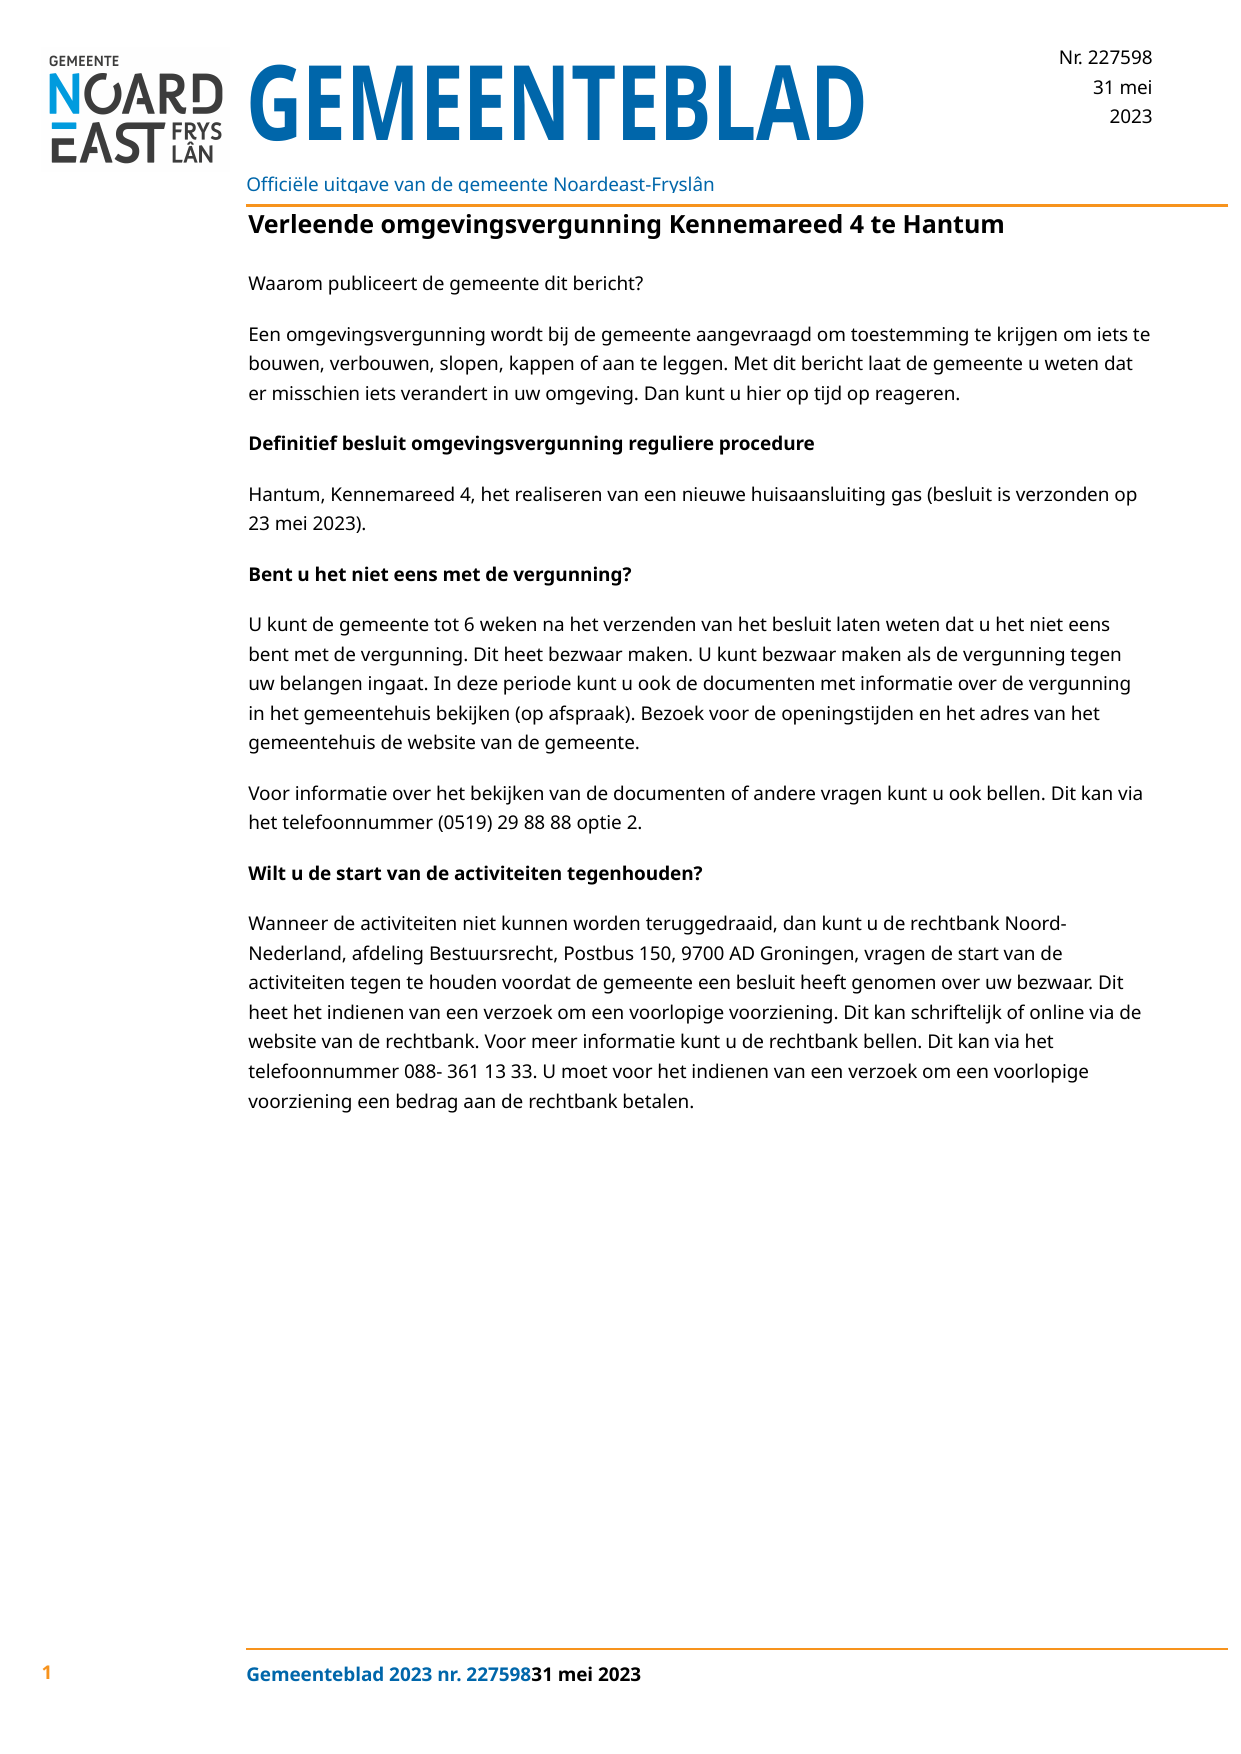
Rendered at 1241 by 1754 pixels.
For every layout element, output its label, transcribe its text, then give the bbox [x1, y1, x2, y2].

text Verleende omgevingsvergunning Kennemareed 4 te Hantum [248, 207, 1152, 241]
text Hantum, Kennemareed 4, het realiseren van een nieuwe huisaansluiting gas (besluit is verzonden op 23 mei 2023). [248, 481, 1152, 536]
text Wanneer de activiteiten niet kunnen worden teruggedraaid, dan kunt u de rechtbank Noord-Nederland, afdeling Bestuursrecht, Postbus 150, 9700 AD Groningen, vragen de start van de activiteiten tegen te houden voordat de gemeente een besluit heeft genomen over uw bezwaar. Dit heet het indienen van een verzoek om een voorlopige voorziening. Dit kan schriftelijk of online via de website van de rechtbank. Voor meer informatie kunt u de rechtbank bellen. Dit kan via het telefoonnummer 088- 361 13 33. U moet voor het indienen van een verzoek om een voorlopige voorziening een bedrag aan de rechtbank betalen. [248, 910, 1152, 1113]
text Een omgevingsvergunning wordt bij de gemeente aangevraagd om toestemming te krijgen om iets te bouwen, verbouwen, slopen, kappen of aan te leggen. Met dit bericht laat de gemeente u weten dat er misschien iets verandert in uw omgeving. Dan kunt u hier op tijd op reageren. [248, 321, 1152, 406]
text Bent u het niet eens met de vergunning? [248, 561, 1152, 586]
picture [41, 47, 231, 172]
text U kunt de gemeente tot 6 weken na het verzenden van het besluit laten weten dat u het niet eens bent met de vergunning. Dit heet bezwaar maken. U kunt bezwaar maken als de vergunning tegen uw belangen ingaat. In deze periode kunt u ook de documenten met informatie over de vergunning in het gemeentehuis bekijken (op afspraak). Bezoek voor de openingstijden en het adres van het gemeentehuis de website van de gemeente. [248, 611, 1152, 755]
text Definitief besluit omgevingsvergunning reguliere procedure [248, 430, 1152, 456]
text Wilt u de start van de activiteiten tegenhouden? [248, 860, 1152, 886]
text Voor informatie over het bekijken van de documenten of andere vragen kunt u ook bellen. Dit kan via het telefoonnummer (0519) 29 88 88 optie 2. [248, 780, 1152, 835]
text Waarom publiceert de gemeente dit bericht? [248, 270, 1152, 296]
